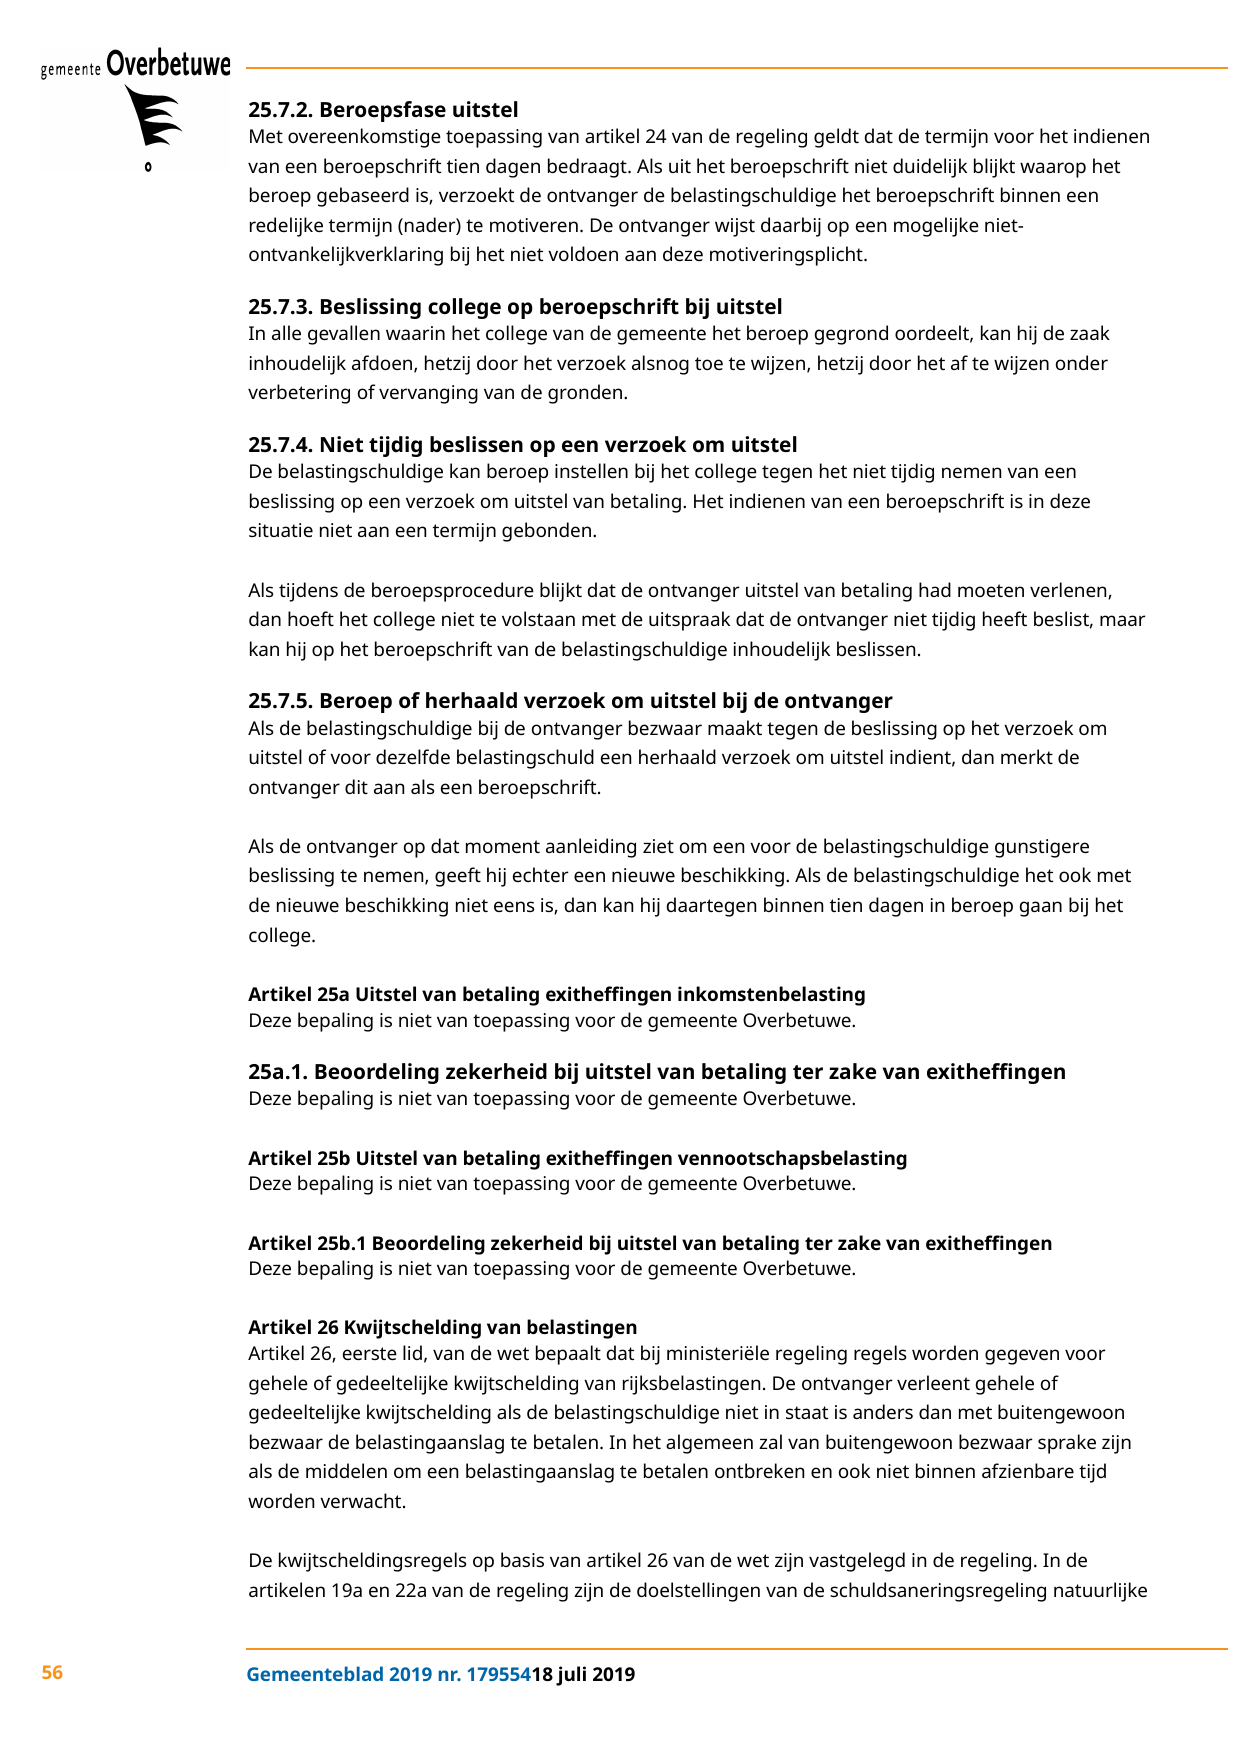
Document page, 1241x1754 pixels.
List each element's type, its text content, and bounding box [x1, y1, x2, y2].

text Deze bepaling is niet van toepassing voor de gemeente Overbetuwe. [248, 1171, 1152, 1196]
text 25.7.4. Niet tijdig beslissen op een verzoek om uitstel [248, 430, 1152, 458]
text Deze bepaling is niet van toepassing voor de gemeente Overbetuwe. [248, 1007, 1152, 1032]
text Met overeenkomstige toepassing van artikel 24 van de regeling geldt dat de termijn voor het indienen van een beroepschrift tien dagen bedraagt. Als uit het beroepschrift niet duidelijk blijkt waarop het beroep gebaseerd is, verzoekt de ontvanger de belastingschuldige het beroepschrift binnen een redelijke termijn (nader) te motiveren. De ontvanger wijst daarbij op een mogelijke niet-ontvankelijkverklaring bij het niet voldoen aan deze motiveringsplicht. [248, 123, 1152, 267]
text Deze bepaling is niet van toepassing voor de gemeente Overbetuwe. [248, 1086, 1152, 1111]
text De belastingschuldige kan beroep instellen bij het college tegen het niet tijdig nemen van een beslissing op een verzoek om uitstel van betaling. Het indienen van een beroepschrift is in deze situatie niet aan een termijn gebonden. [248, 458, 1152, 543]
text In alle gevallen waarin het college van de gemeente het beroep gegrond oordeelt, kan hij de zaak inhoudelijk afdoen, hetzij door het verzoek alsnog toe te wijzen, hetzij door het af te wijzen onder verbetering of vervanging van de gronden. [248, 320, 1152, 405]
text Deze bepaling is niet van toepassing voor de gemeente Overbetuwe. [248, 1255, 1152, 1281]
text 25.7.2. Beroepsfase uitstel [248, 95, 1152, 123]
text Artikel 26, eerste lid, van de wet bepaalt dat bij ministeriële regeling regels worden gegeven voor gehele of gedeeltelijke kwijtschelding van rijksbelastingen. De ontvanger verleent gehele of gedeeltelijke kwijtschelding als de belastingschuldige niet in staat is anders dan met buitengewoon bezwaar de belastingaanslag te betalen. In het algemeen zal van buitengewoon bezwaar sprake zijn als de middelen om een belastingaanslag te betalen ontbreken en ook niet binnen afzienbare tijd worden verwacht. [248, 1340, 1152, 1514]
text 25a.1. Beoordeling zekerheid bij uitstel van betaling ter zake van exitheffingen [248, 1057, 1152, 1086]
picture [41, 47, 231, 172]
text Artikel 25b Uitstel van betaling exitheffingen vennootschapsbelasting [248, 1145, 1152, 1171]
text De kwijtscheldingsregels op basis van artikel 26 van de wet zijn vastgelegd in de regeling. In de artikelen 19a en 22a van de regeling zijn de doelstellingen van de schuldsaneringsregeling natuurlijke [248, 1547, 1152, 1603]
text Artikel 26 Kwijtschelding van belastingen [248, 1314, 1152, 1340]
text Als de belastingschuldige bij de ontvanger bezwaar maakt tegen de beslissing op het verzoek om uitstel of voor dezelfde belastingschuld een herhaald verzoek om uitstel indient, dan merkt de ontvanger dit aan als een beroepschrift. [248, 715, 1152, 800]
text Artikel 25a Uitstel van betaling exitheffingen inkomstenbelasting [248, 981, 1152, 1007]
text Artikel 25b.1 Beoordeling zekerheid bij uitstel van betaling ter zake van exitheffingen [248, 1230, 1152, 1255]
text Als tijdens de beroepsprocedure blijkt dat de ontvanger uitstel van betaling had moeten verlenen, dan hoeft het college niet te volstaan met de uitspraak dat de ontvanger niet tijdig heeft beslist, maar kan hij op het beroepschrift van de belastingschuldige inhoudelijk beslissen. [248, 577, 1152, 662]
text 25.7.5. Beroep of herhaald verzoek om uitstel bij de ontvanger [248, 686, 1152, 715]
text 25.7.3. Beslissing college op beroepschrift bij uitstel [248, 292, 1152, 320]
text Als de ontvanger op dat moment aanleiding ziet om een voor de belastingschuldige gunstigere beslissing te nemen, geeft hij echter een nieuwe beschikking. Als de belastingschuldige het ook met de nieuwe beschikking niet eens is, dan kan hij daartegen binnen tien dagen in beroep gaan bij het college. [248, 833, 1152, 948]
